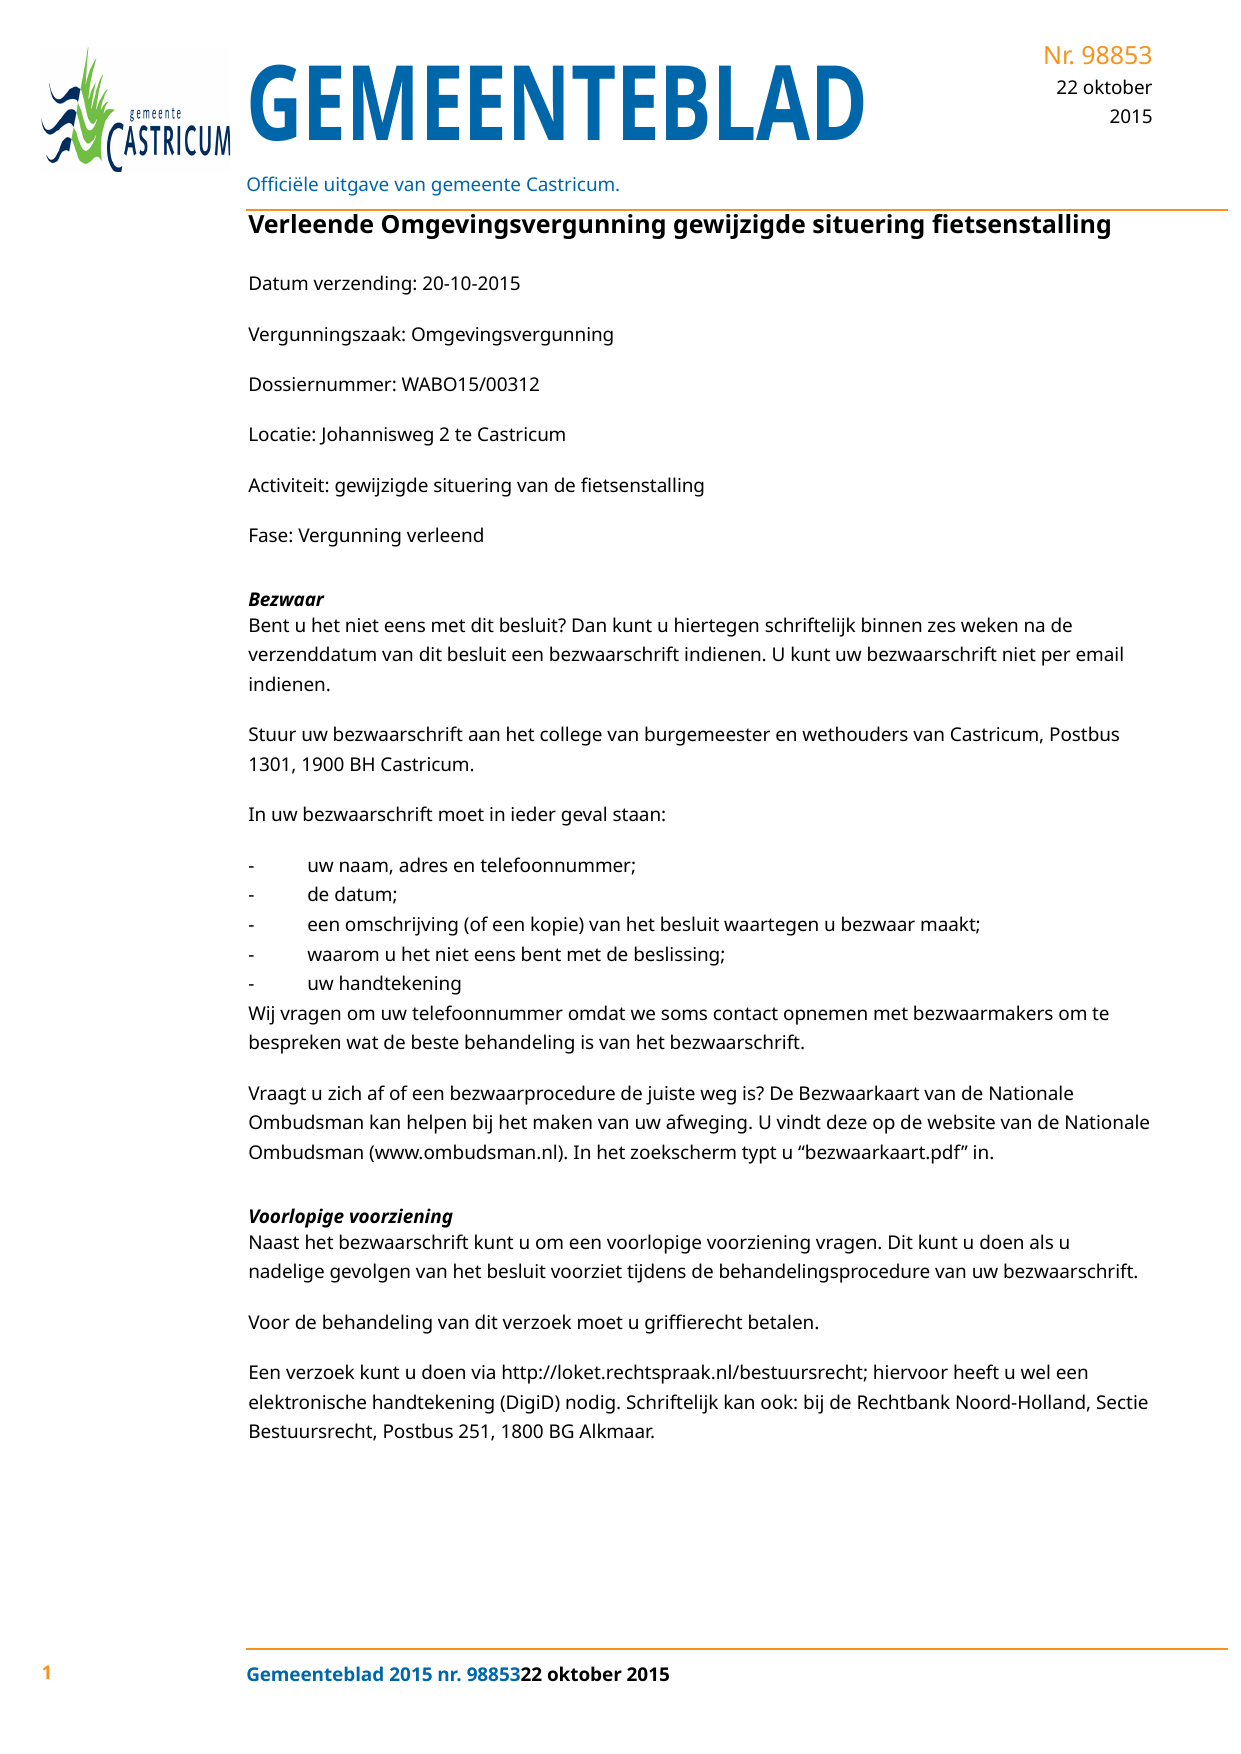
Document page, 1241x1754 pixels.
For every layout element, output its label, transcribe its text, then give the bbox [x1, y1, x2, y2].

text Verleende Omgevingsvergunning gewijzigde situering fietsenstalling [248, 211, 1152, 241]
text Dossiernummer: WABO15/00312 [248, 371, 1152, 397]
text Stuur uw bezwaarschrift aan het college van burgemeester en wethouders van Castricum, Postbus 1301, 1900 BH Castricum. [248, 722, 1152, 777]
text Naast het bezwaarschrift kunt u om een voorlopige voorziening vragen. Dit kunt u doen als u nadelige gevolgen van het besluit voorziet tijdens de behandelingsprocedure van uw bezwaarschrift. [248, 1229, 1152, 1284]
text Vergunningszaak: Omgevingsvergunning [248, 321, 1152, 346]
text Fase: Vergunning verleend [248, 522, 1152, 548]
text Voorlopige voorziening [248, 1203, 1152, 1229]
text Locatie: Johannisweg 2 te Castricum [248, 422, 1152, 447]
text Vraagt u zich af of een bezwaarprocedure de juiste weg is? De Bezwaarkaart van de Nationale Ombudsman kan helpen bij het maken van uw afweging. U vindt deze op de website van de Nationale Ombudsman (www.ombudsman.nl). In het zoekscherm typt u “bezwaarkaart.pdf” in. [248, 1080, 1152, 1165]
text Een verzoek kunt u doen via http://loket.rechtspraak.nl/bestuursrecht; hiervoor heeft u wel een elektronische handtekening (DigiD) nodig. Schriftelijk kan ook: bij de Rechtbank Noord-Holland, Sectie Bestuursrecht, Postbus 251, 1800 BG Alkmaar. [248, 1359, 1152, 1444]
text In uw bezwaarschrift moet in ieder geval staan: [248, 802, 1152, 827]
list uw naam, adres en telefoonnummer; [248, 852, 1152, 878]
text Datum verzending: 20-10-2015 [248, 270, 1152, 296]
text Voor de behandeling van dit verzoek moet u griffierecht betalen. [248, 1309, 1152, 1334]
list de datum; [248, 882, 1152, 907]
text Activiteit: gewijzigde situering van de fietsenstalling [248, 472, 1152, 498]
text Bezwaar [248, 586, 1152, 612]
list waarom u het niet eens bent met de beslissing; [248, 941, 1152, 967]
text Wij vragen om uw telefoonnummer omdat we soms contact opnemen met bezwaarmakers om te bespreken wat de beste behandeling is van het bezwaarschrift. [248, 1000, 1152, 1055]
list uw handtekening [248, 970, 1152, 996]
picture [41, 47, 231, 172]
list een omschrijving (of een kopie) van het besluit waartegen u bezwaar maakt; [248, 911, 1152, 937]
text Bent u het niet eens met dit besluit? Dan kunt u hiertegen schriftelijk binnen zes weken na de verzenddatum van dit besluit een bezwaarschrift indienen. U kunt uw bezwaarschrift niet per email indienen. [248, 612, 1152, 697]
